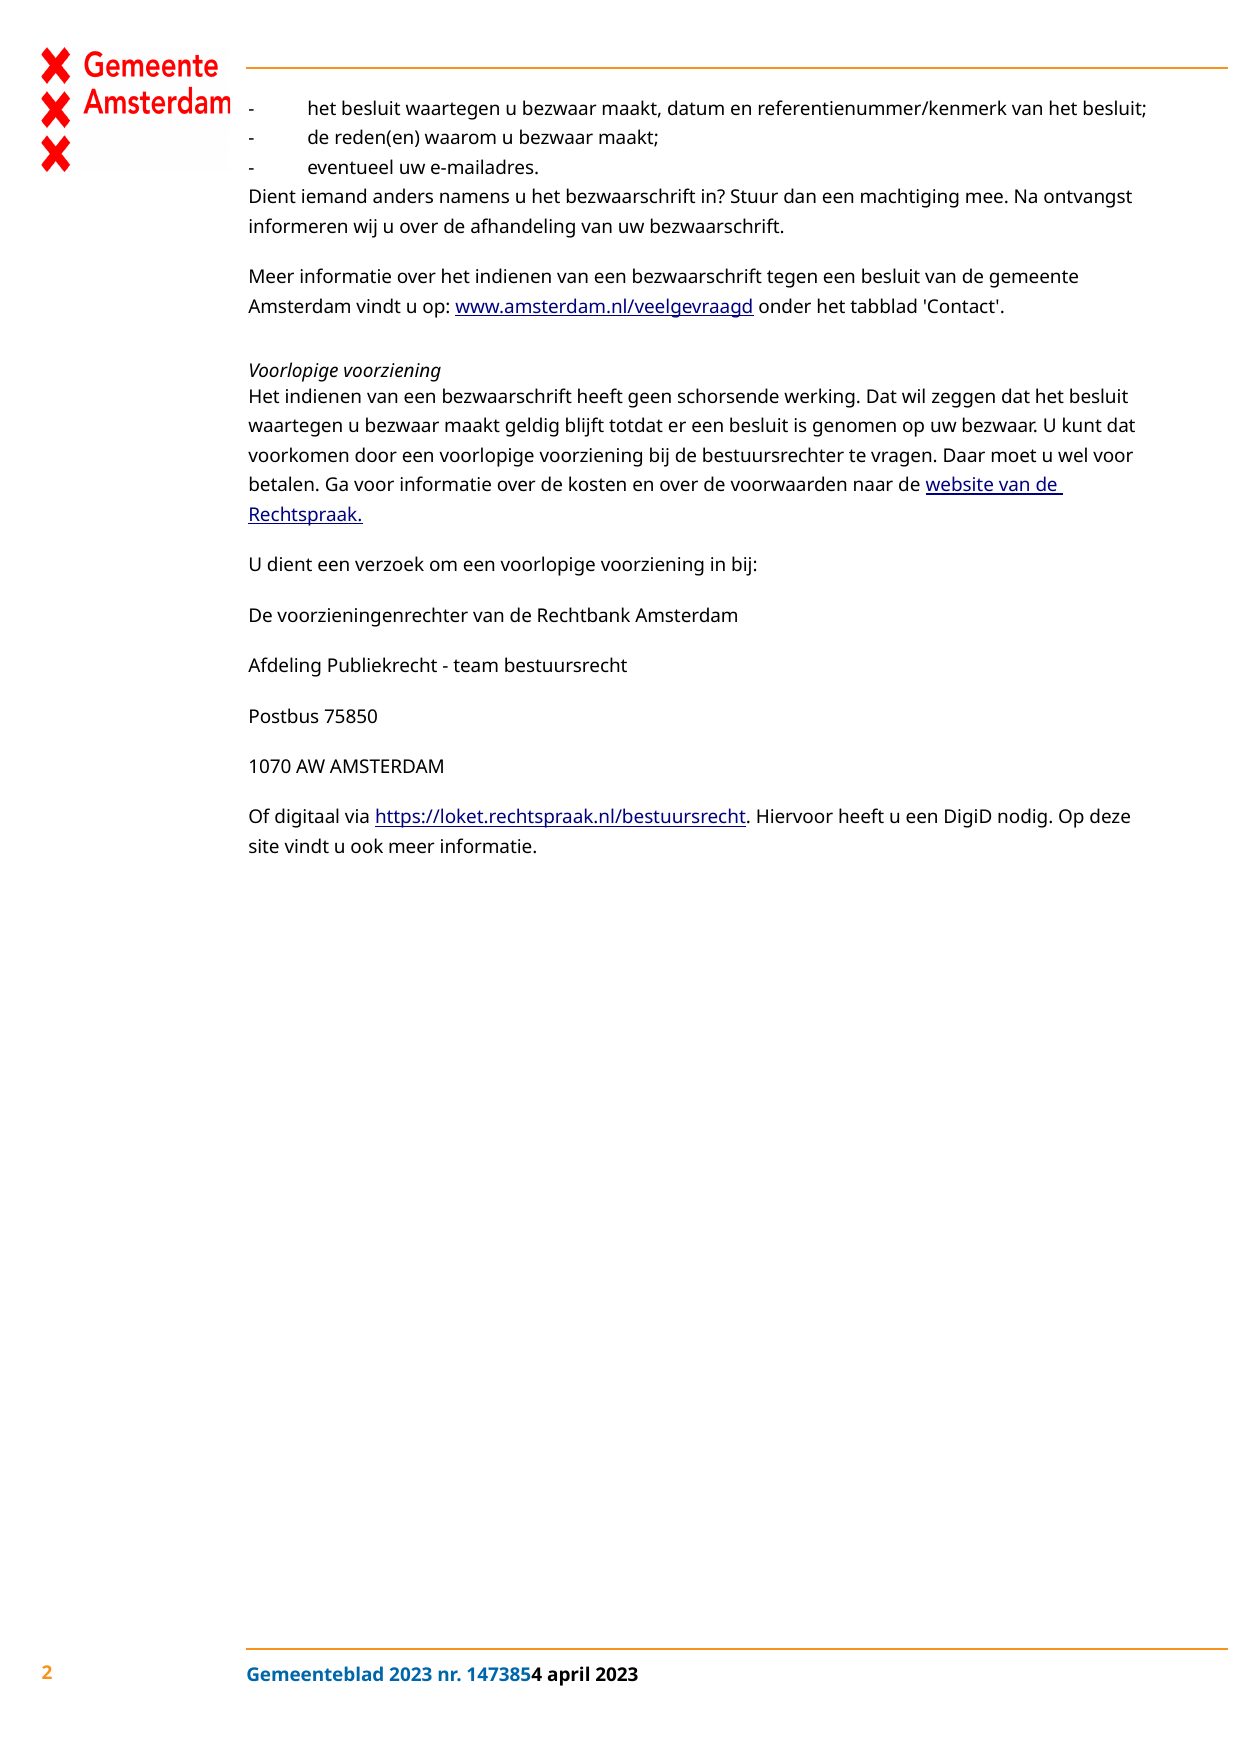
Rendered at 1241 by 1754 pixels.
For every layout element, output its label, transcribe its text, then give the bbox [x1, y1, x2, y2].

text Of digitaal via https://loket.rechtspraak.nl/bestuursrecht. Hiervoor heeft u een DigiD nodig. Op deze site vindt u ook meer informatie. [248, 804, 1152, 859]
text 1070 AW AMSTERDAM [248, 753, 1152, 779]
text Afdeling Publiekrecht - team bestuursrecht [248, 652, 1152, 678]
list de reden(en) waarom u bezwaar maakt; [248, 124, 1152, 150]
text Meer informatie over het indienen van een bezwaarschrift tegen een besluit van de gemeente Amsterdam vindt u op: www.amsterdam.nl/veelgevraagd onder het tabblad 'Contact'. [248, 263, 1152, 319]
text U dient een verzoek om een voorlopige voorziening in bij: [248, 552, 1152, 577]
text De voorzieningenrechter van de Rechtbank Amsterdam [248, 602, 1152, 628]
picture [41, 47, 231, 172]
text Voorlopige voorziening [248, 357, 1152, 383]
text Postbus 75850 [248, 703, 1152, 728]
list eventueel uw e-mailadres. [248, 154, 1152, 180]
text Dient iemand anders namens u het bezwaarschrift in? Stuur dan een machtiging mee. Na ontvangst informeren wij u over de afhandeling van uw bezwaarschrift. [248, 183, 1152, 239]
text Het indienen van een bezwaarschrift heeft geen schorsende werking. Dat wil zeggen dat het besluit waartegen u bezwaar maakt geldig blijft totdat er een besluit is genomen op uw bezwaar. U kunt dat voorkomen door een voorlopige voorziening bij de bestuursrechter te vragen. Daar moet u wel voor betalen. Ga voor informatie over de kosten en over de voorwaarden naar de website van de Rechtspraak. [248, 383, 1152, 527]
list het besluit waartegen u bezwaar maakt, datum en referentienummer/kenmerk van het besluit; [248, 95, 1152, 121]
